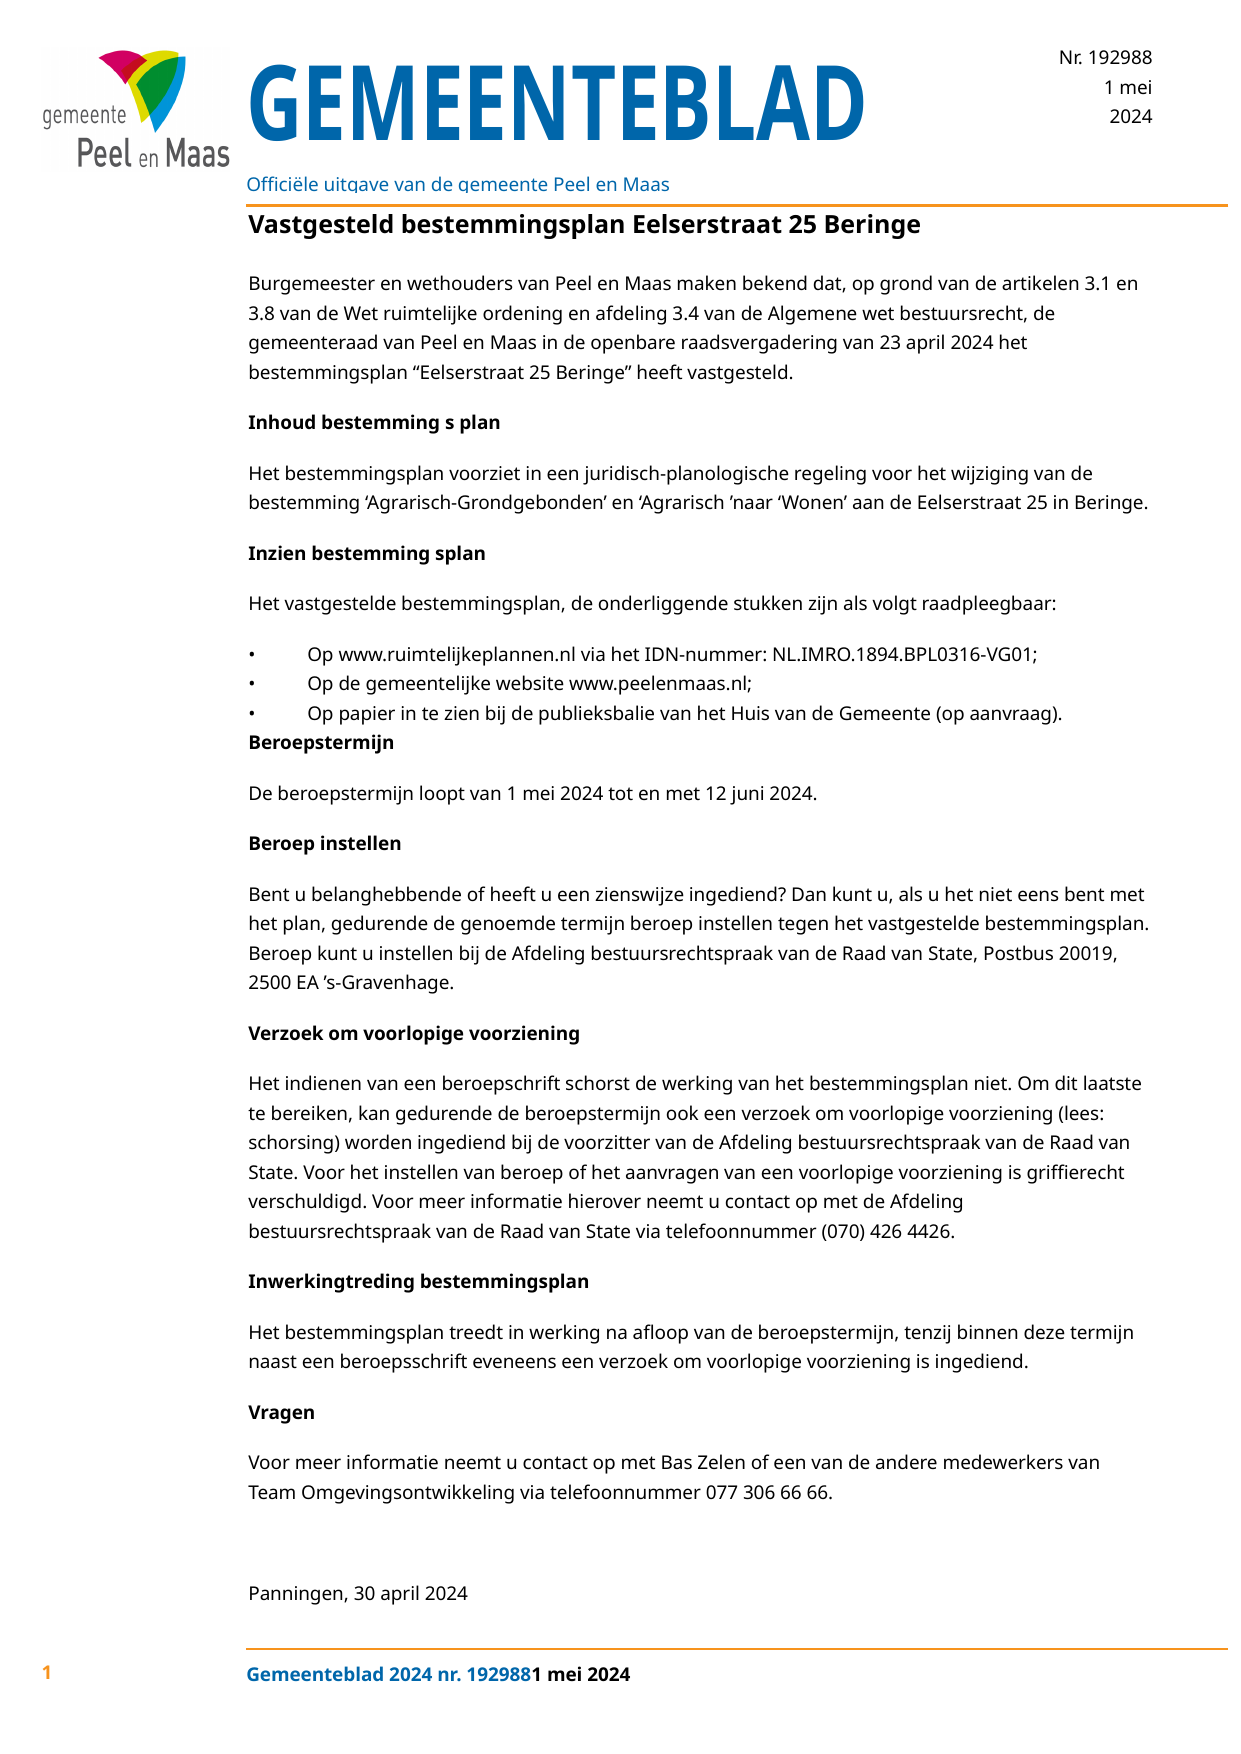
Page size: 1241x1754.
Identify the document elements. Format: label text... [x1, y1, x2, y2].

text Inhoud bestemming s plan [248, 409, 1152, 435]
text Bent u belanghebbende of heeft u een zienswijze ingediend? Dan kunt u, als u het niet eens bent met het plan, gedurende de genoemde termijn beroep instellen tegen het vastgestelde bestemmingsplan. Beroep kunt u instellen bij de Afdeling bestuursrechtspraak van de Raad van State, Postbus 20019, 2500 EA ’s-Gravenhage. [248, 881, 1152, 995]
text Verzoek om voorlopige voorziening [248, 1020, 1152, 1046]
text Het vastgestelde bestemmingsplan, de onderliggende stukken zijn als volgt raadpleegbaar: [248, 590, 1152, 616]
list Op de gemeentelijke website www.peelenmaas.nl; [248, 670, 1152, 696]
text Het bestemmingsplan voorziet in een juridisch-planologische regeling voor het wijziging van de bestemming ‘Agrarisch-Grondgebonden’ en ‘Agrarisch ’naar ‘Wonen’ aan de Eelserstraat 25 in Beringe. [248, 460, 1152, 515]
picture [41, 47, 231, 172]
list Op www.ruimtelijkeplannen.nl via het IDN-nummer: NL.IMRO.1894.BPL0316-VG01; [248, 641, 1152, 666]
text Beroepstermijn [248, 729, 1152, 755]
text Voor meer informatie neemt u contact op met Bas Zelen of een van de andere medewerkers van Team Omgevingsontwikkeling via telefoonnummer 077 306 66 66. [248, 1449, 1152, 1505]
text Het indienen van een beroepschrift schorst de werking van het bestemmingsplan niet. Om dit laatste te bereiken, kan gedurende de beroepstermijn ook een verzoek om voorlopige voorziening (lees: schorsing) worden ingediend bij de voorzitter van de Afdeling bestuursrechtspraak van de Raad van State. Voor het instellen van beroep of het aanvragen van een voorlopige voorziening is griffierecht verschuldigd. Voor meer informatie hierover neemt u contact op met de Afdeling bestuursrechtspraak van de Raad van State via telefoonnummer (070) 426 4426. [248, 1070, 1152, 1244]
text Het bestemmingsplan treedt in werking na afloop van de beroepstermijn, tenzij binnen deze termijn naast een beroepsschrift eveneens een verzoek om voorlopige voorziening is ingediend. [248, 1319, 1152, 1374]
list Op papier in te zien bij de publieksbalie van het Huis van de Gemeente (op aanvraag). [248, 700, 1152, 726]
text Beroep instellen [248, 830, 1152, 856]
text Vragen [248, 1399, 1152, 1425]
text De beroepstermijn loopt van 1 mei 2024 tot en met 12 juni 2024. [248, 780, 1152, 806]
text Vastgesteld bestemmingsplan Eelserstraat 25 Beringe [248, 207, 1152, 241]
text Burgemeester en wethouders van Peel en Maas maken bekend dat, op grond van de artikelen 3.1 en 3.8 van de Wet ruimtelijke ordening en afdeling 3.4 van de Algemene wet bestuursrecht, de gemeenteraad van Peel en Maas in de openbare raadsvergadering van 23 april 2024 het bestemmingsplan “Eelserstraat 25 Beringe” heeft vastgesteld. [248, 270, 1152, 385]
text Inzien bestemming splan [248, 540, 1152, 566]
text Panningen, 30 april 2024 [248, 1580, 1152, 1606]
text Inwerkingtreding bestemmingsplan [248, 1269, 1152, 1294]
